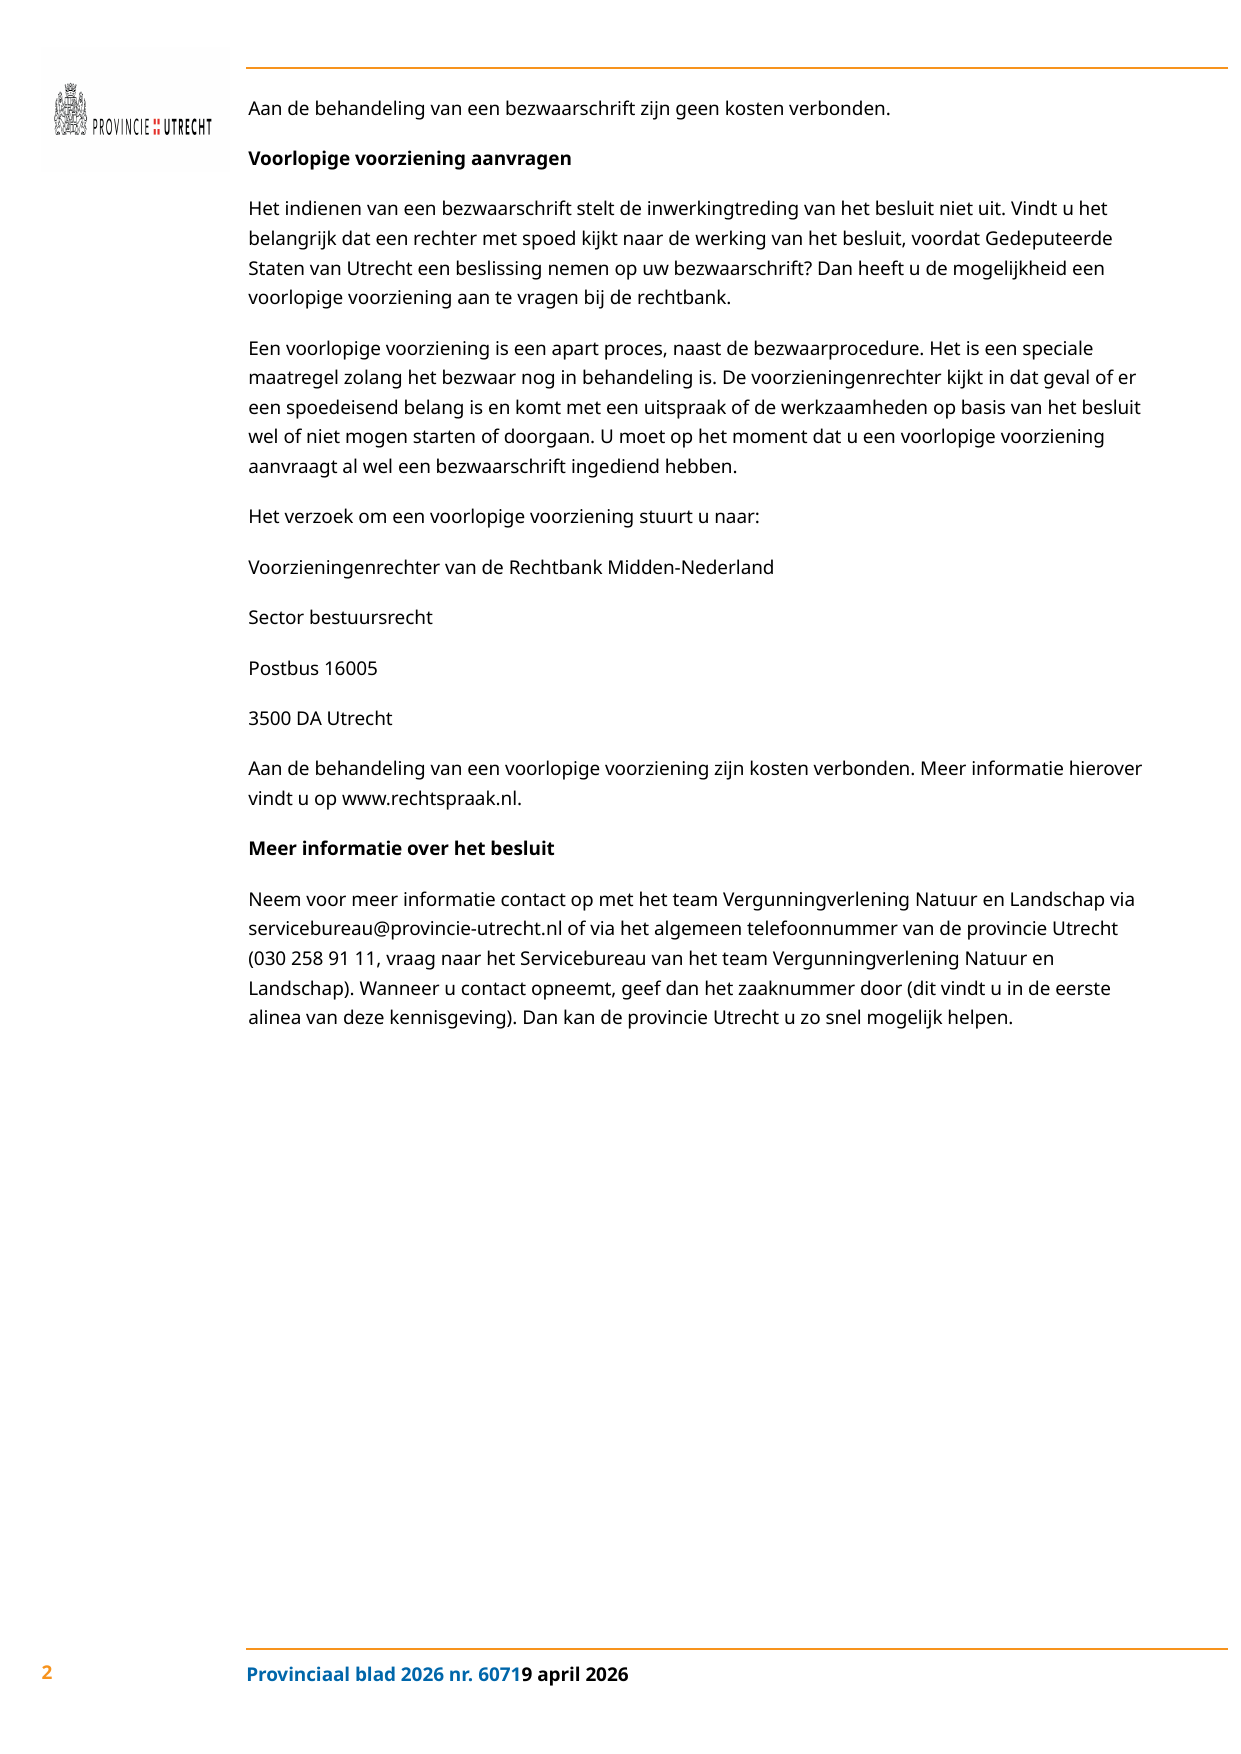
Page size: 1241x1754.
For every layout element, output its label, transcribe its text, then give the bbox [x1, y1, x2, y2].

text Sector bestuursrecht [248, 604, 1152, 630]
text Neem voor meer informatie contact op met het team Vergunningverlening Natuur en Landschap via servicebureau@provincie-utrecht.nl of via het algemeen telefoonnummer van de provincie Utrecht (030 258 91 11, vraag naar het Servicebureau van het team Vergunningverlening Natuur en Landschap). Wanneer u contact opneemt, geef dan het zaaknummer door (dit vindt u in de eerste alinea van deze kennisgeving). Dan kan de provincie Utrecht u zo snel mogelijk helpen. [248, 886, 1152, 1030]
text Het verzoek om een voorlopige voorziening stuurt u naar: [248, 503, 1152, 529]
text Het indienen van een bezwaarschrift stelt de inwerkingtreding van het besluit niet uit. Vindt u het belangrijk dat een rechter met spoed kijkt naar de werking van het besluit, voordat Gedeputeerde Staten van Utrecht een beslissing nemen op uw bezwaarschrift? Dan heeft u de mogelijkheid een voorlopige voorziening aan te vragen bij de rechtbank. [248, 196, 1152, 310]
text Voorlopige voorziening aanvragen [248, 145, 1152, 171]
text Meer informatie over het besluit [248, 836, 1152, 861]
text Voorzieningenrechter van de Rechtbank Midden-Nederland [248, 554, 1152, 580]
text 3500 DA Utrecht [248, 705, 1152, 731]
picture [41, 47, 231, 172]
text Een voorlopige voorziening is een apart proces, naast de bezwaarprocedure. Het is een speciale maatregel zolang het bezwaar nog in behandeling is. De voorzieningenrechter kijkt in dat geval of er een spoedeisend belang is en komt met een uitspraak of de werkzaamheden op basis van het besluit wel of niet mogen starten of doorgaan. U moet op het moment dat u een voorlopige voorziening aanvraagt al wel een bezwaarschrift ingediend hebben. [248, 335, 1152, 479]
text Aan de behandeling van een voorlopige voorziening zijn kosten verbonden. Meer informatie hierover vindt u op www.rechtspraak.nl. [248, 756, 1152, 811]
text Postbus 16005 [248, 655, 1152, 681]
text Aan de behandeling van een bezwaarschrift zijn geen kosten verbonden. [248, 95, 1152, 121]
